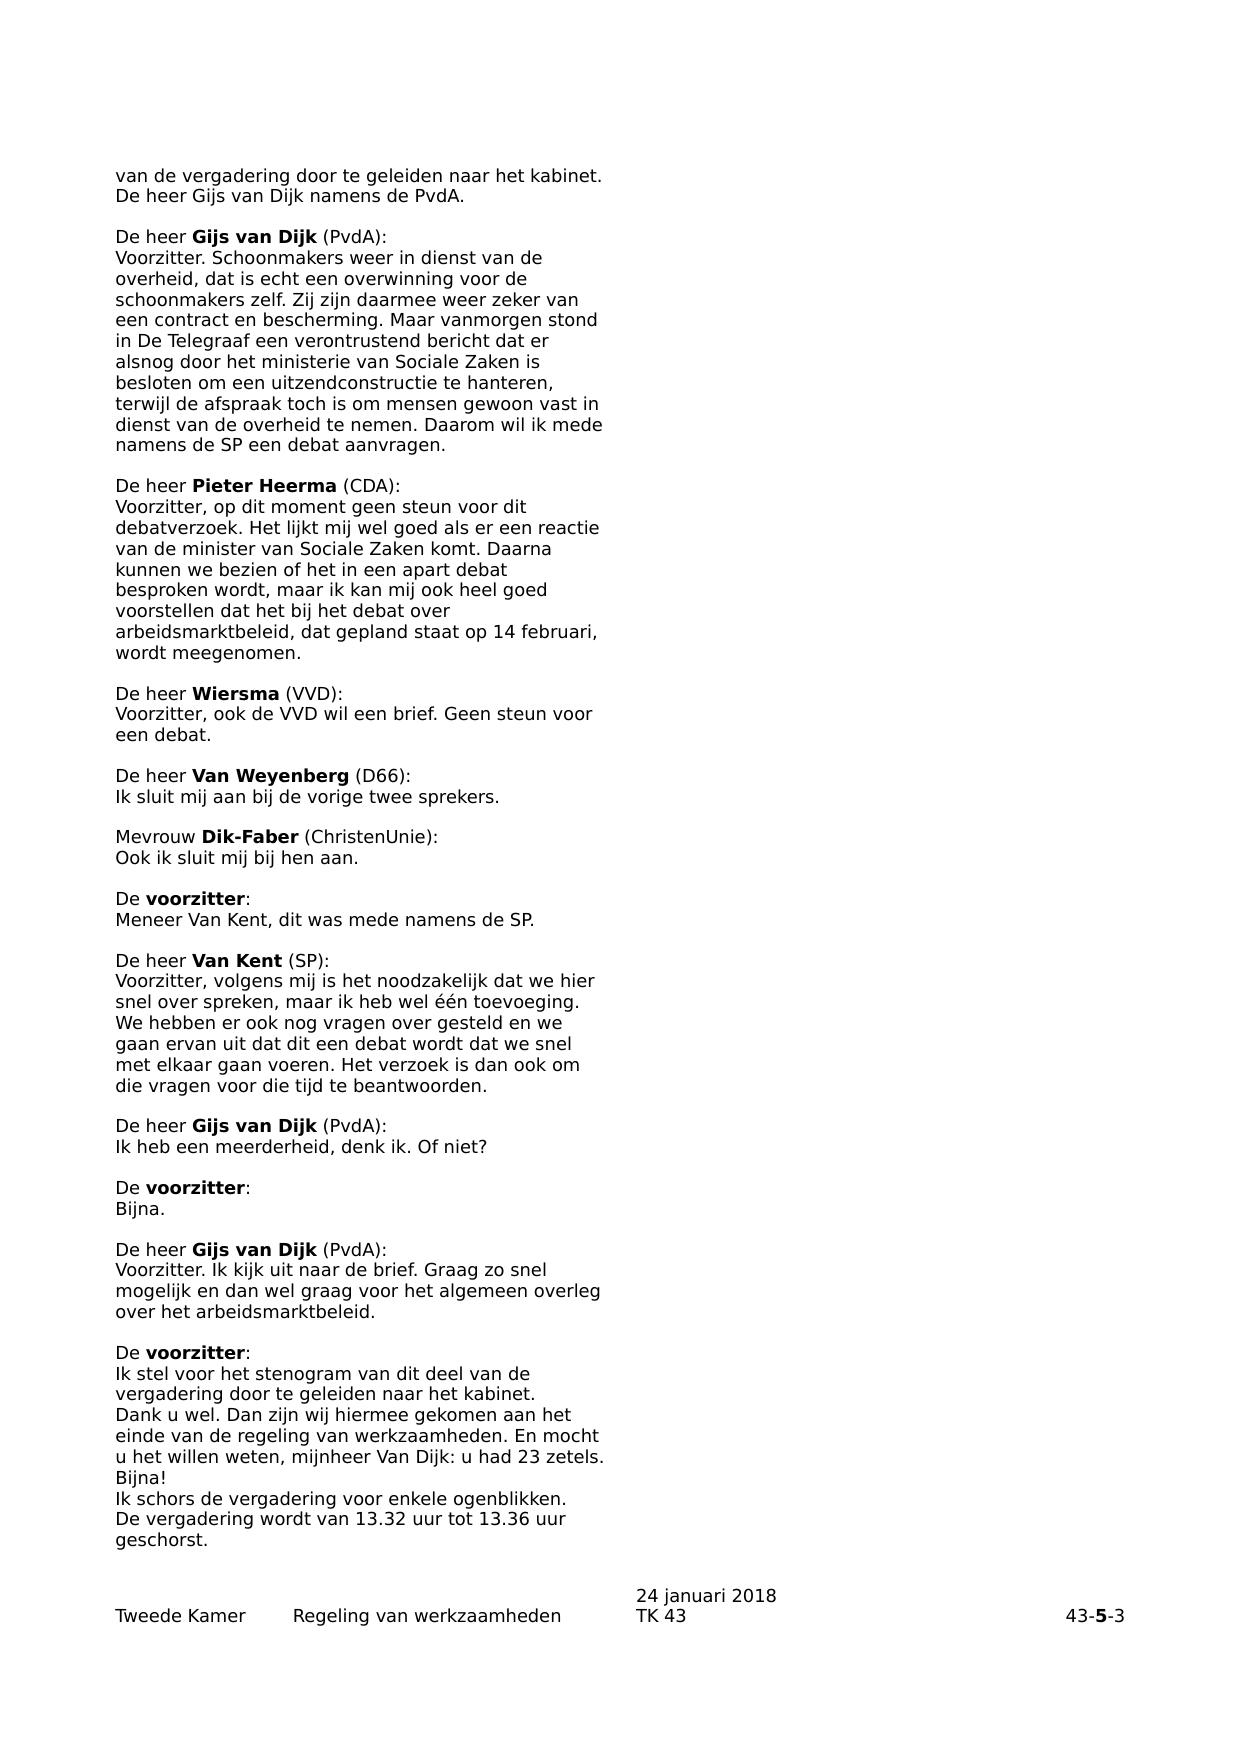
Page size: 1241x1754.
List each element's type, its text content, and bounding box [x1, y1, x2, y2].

text Ook ik sluit mij bij hen aan. [115, 848, 605, 869]
text Voorzitter, op dit moment geen steun voor dit debatverzoek. Het lijkt mij wel goed als er een reactie van de minister van Sociale Zaken komt. Daarna kunnen we bezien of het in een apart debat besproken wordt, maar ik kan mij ook heel goed voorstellen dat het bij het debat over arbeidsmarktbeleid, dat gepland staat op 14 februari, wordt meegenomen. [115, 497, 605, 663]
text Bijna. [115, 1198, 605, 1219]
text De heer Gijs van Dijk namens de PvdA. [115, 186, 605, 207]
text De heer Gijs van Dijk (PvdA): [115, 1239, 605, 1260]
text Ik schors de vergadering voor enkele ogenblikken. [115, 1488, 605, 1509]
text Ik heb een meerderheid, denk ik. Of niet? [115, 1137, 605, 1158]
text De heer Gijs van Dijk (PvdA): [115, 227, 605, 248]
text Voorzitter, volgens mij is het noodzakelijk dat we hier snel over spreken, maar ik heb wel één toevoeging. We hebben er ook nog vragen over gesteld en we gaan ervan uit dat dit een debat wordt dat we snel met elkaar gaan voeren. Het verzoek is dan ook om die vragen voor die tijd te beantwoorden. [115, 971, 605, 1096]
text Voorzitter. Ik kijk uit naar de brief. Graag zo snel mogelijk en dan wel graag voor het algemeen overleg over het arbeidsmarktbeleid. [115, 1260, 605, 1323]
text Voorzitter, ook de VVD wil een brief. Geen steun voor een debat. [115, 704, 605, 746]
text De heer Van Weyenberg (D66): [115, 766, 605, 787]
text Ik sluit mij aan bij de vorige twee sprekers. [115, 787, 605, 807]
text Voorzitter. Schoonmakers weer in dienst van de overheid, dat is echt een overwinning voor de schoonmakers zelf. Zij zijn daarmee weer zeker van een contract en bescherming. Maar vanmorgen stond in De Telegraaf een verontrustend bericht dat er alsnog door het ministerie van Sociale Zaken is besloten om een uitzendconstructie te hanteren, terwijl de afspraak toch is om mensen gewoon vast in dienst van de overheid te nemen. Daarom wil ik mede namens de SP een debat aanvragen. [115, 248, 605, 456]
text De voorzitter: [115, 1343, 605, 1363]
text Dank u wel. Dan zijn wij hiermee gekomen aan het einde van de regeling van werkzaamheden. En mocht u het willen weten, mijnheer Van Dijk: u had 23 zetels. Bijna! [115, 1405, 605, 1488]
text De voorzitter: [115, 1178, 605, 1198]
text Ik stel voor het stenogram van dit deel van de vergadering door te geleiden naar het kabinet. [115, 1363, 605, 1405]
text De heer Pieter Heerma (CDA): [115, 476, 605, 497]
text De heer Wiersma (VVD): [115, 683, 605, 704]
text De voorzitter: [115, 889, 605, 910]
text De vergadering wordt van 13.32 uur tot 13.36 uur geschorst. [115, 1509, 605, 1551]
text Meneer Van Kent, dit was mede namens de SP. [115, 910, 605, 931]
text De heer Gijs van Dijk (PvdA): [115, 1116, 605, 1137]
text Mevrouw Dik-Faber (ChristenUnie): [115, 827, 605, 848]
text van de vergadering door te geleiden naar het kabinet. [115, 165, 605, 186]
text De heer Van Kent (SP): [115, 951, 605, 971]
